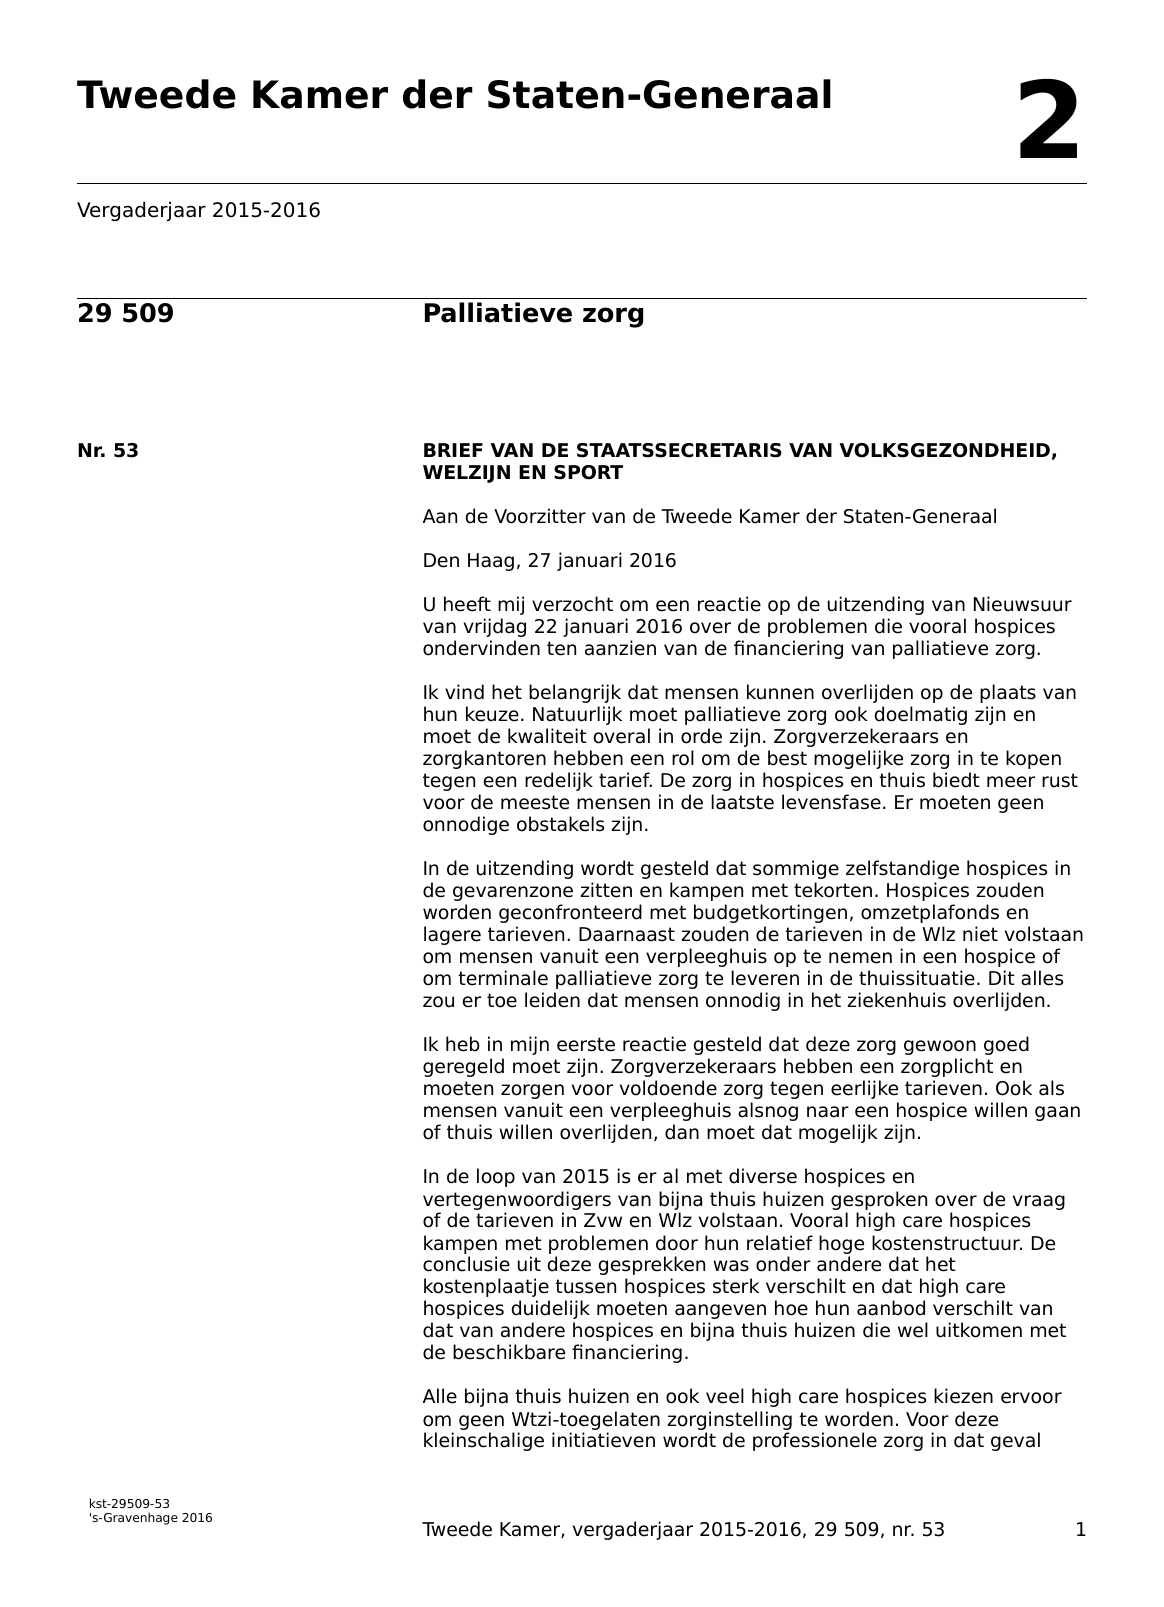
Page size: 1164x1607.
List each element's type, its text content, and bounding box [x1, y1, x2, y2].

text U heeft mij verzocht om een reactie op de uitzending van Nieuwsuur van vrijdag 22 januari 2016 over de problemen die vooral hospices ondervinden ten aanzien van de financiering van palliatieve zorg. [422, 594, 1087, 660]
text In de loop van 2015 is er al met diverse hospices en vertegenwoordigers van bijna thuis huizen gesproken over de vraag of de tarieven in Zvw en Wlz volstaan. Vooral high care hospices kampen met problemen door hun relatief hoge kostenstructuur. De conclusie uit deze gesprekken was onder andere dat het kostenplaatje tussen hospices sterk verschilt en dat high care hospices duidelijk moeten aangeven hoe hun aanbod verschilt van dat van andere hospices en bijna thuis huizen die wel uitkomen met de beschikbare financiering. [422, 1166, 1087, 1364]
text Aan de Voorzitter van de Tweede Kamer der Staten-Generaal [422, 506, 1087, 528]
text 's-Gravenhage 2016 [88, 1511, 323, 1525]
table_header 2 [886, 59, 1087, 183]
table_cell Vergaderjaar 2015-2016 [77, 184, 1087, 298]
text kst-29509-53 [88, 1497, 323, 1511]
text Den Haag, 27 januari 2016 [422, 550, 1087, 572]
text Alle bijna thuis huizen en ook veel high care hospices kiezen ervoor om geen Wtzi-toegelaten zorginstelling te worden. Voor deze kleinschalige initiatieven wordt de professionele zorg in dat geval [422, 1386, 1087, 1452]
text In de uitzending wordt gesteld dat sommige zelfstandige hospices in de gevarenzone zitten en kampen met tekorten. Hospices zouden worden geconfronteerd met budgetkortingen, omzetplafonds en lagere tarieven. Daarnaast zouden de tarieven in de Wlz niet volstaan om mensen vanuit een verpleeghuis op te nemen in een hospice of om terminale palliatieve zorg te leveren in de thuissituatie. Dit alles zou er toe leiden dat mensen onnodig in het ziekenhuis overlijden. [422, 858, 1087, 1012]
subtitle Nr. 53 BRIEF VAN DE STAATSSECRETARIS VAN VOLKSGEZONDHEID, WELZIJN EN SPORT [77, 440, 1087, 484]
subtitle 29 509 Palliatieve zorg [77, 299, 1087, 329]
text Ik vind het belangrijk dat mensen kunnen overlijden op de plaats van hun keuze. Natuurlijk moet palliatieve zorg ook doelmatig zijn en moet de kwaliteit overal in orde zijn. Zorgverzekeraars en zorgkantoren hebben een rol om de best mogelijke zorg in te kopen tegen een redelijk tarief. De zorg in hospices en thuis biedt meer rust voor de meeste mensen in de laatste levensfase. Er moeten geen onnodige obstakels zijn. [422, 682, 1087, 836]
table_header Tweede Kamer der Staten-Generaal [77, 59, 886, 183]
text Ik heb in mijn eerste reactie gesteld dat deze zorg gewoon goed geregeld moet zijn. Zorgverzekeraars hebben een zorgplicht en moeten zorgen voor voldoende zorg tegen eerlijke tarieven. Ook als mensen vanuit een verpleeghuis alsnog naar een hospice willen gaan of thuis willen overlijden, dan moet dat mogelijk zijn. [422, 1034, 1087, 1144]
